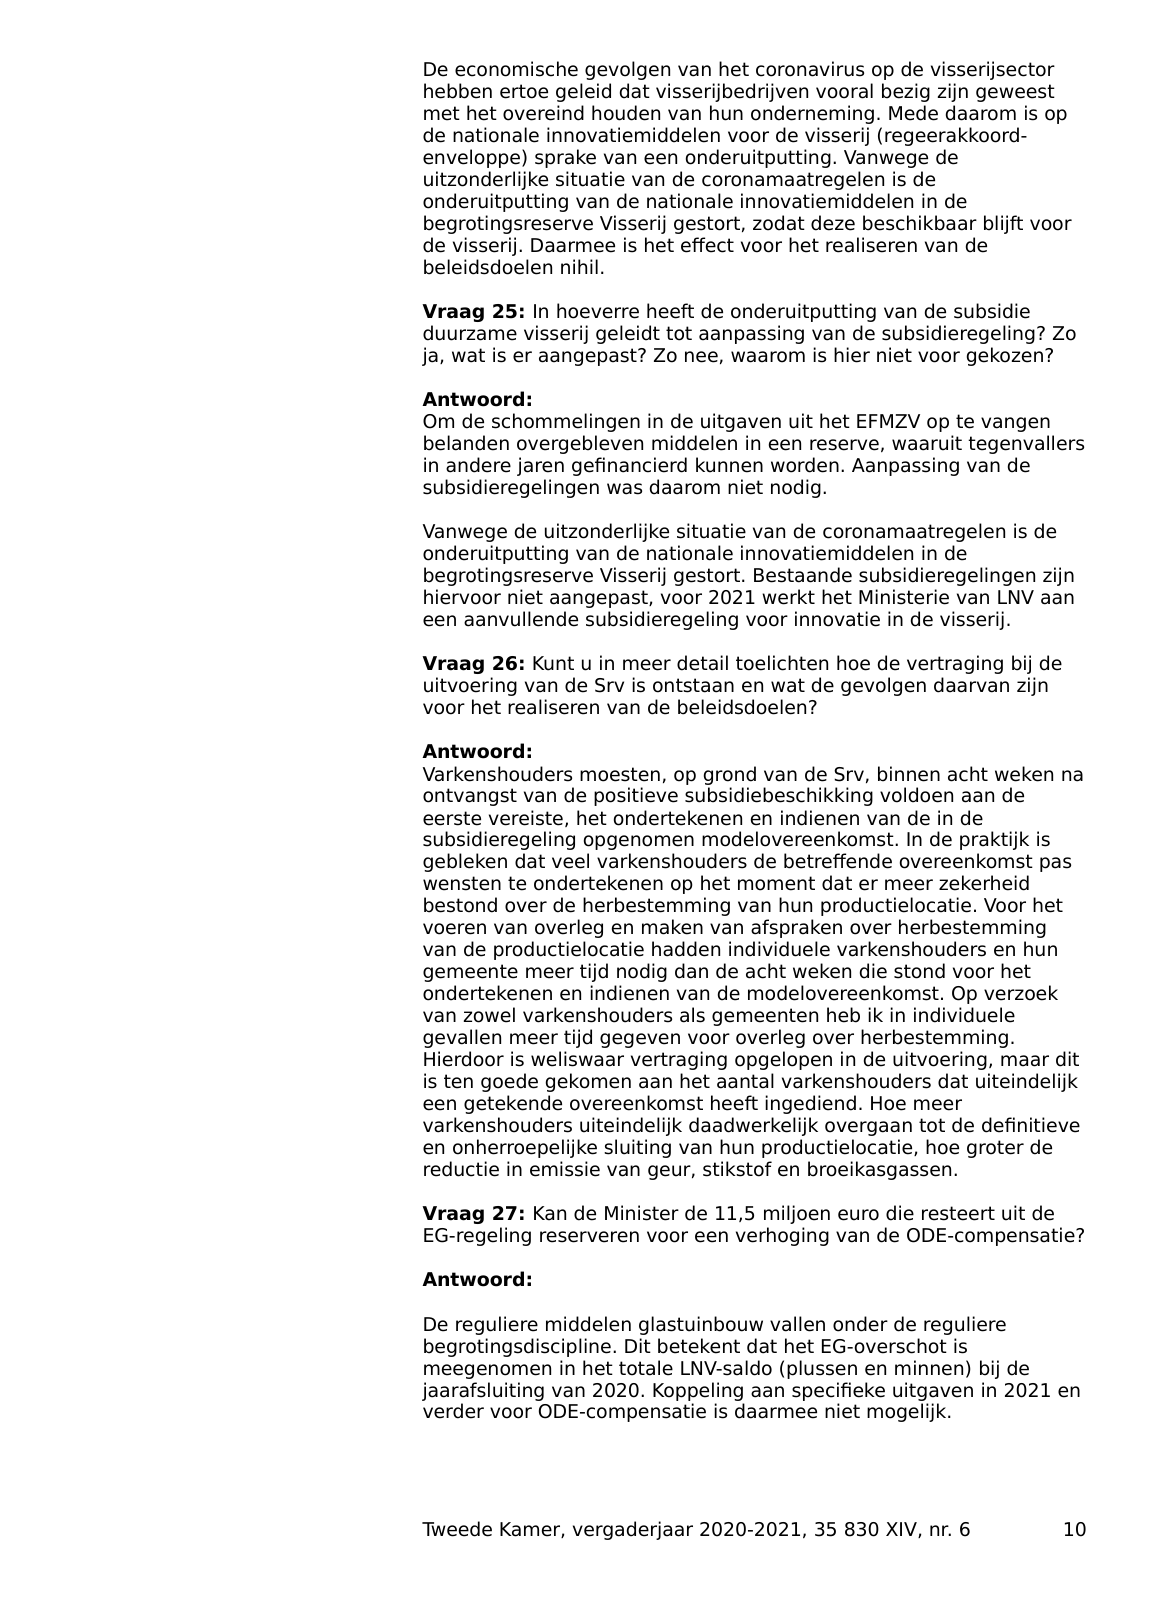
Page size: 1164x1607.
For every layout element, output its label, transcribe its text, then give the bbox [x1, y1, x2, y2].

text Varkenshouders moesten, op grond van de Srv, binnen acht weken na ontvangst van de positieve subsidiebeschikking voldoen aan de eerste vereiste, het ondertekenen en indienen van de in de subsidieregeling opgenomen modelovereenkomst. In de praktijk is gebleken dat veel varkenshouders de betreffende overeenkomst pas wensten te ondertekenen op het moment dat er meer zekerheid bestond over de herbestemming van hun productielocatie. Voor het voeren van overleg en maken van afspraken over herbestemming van de productielocatie hadden individuele varkenshouders en hun gemeente meer tijd nodig dan de acht weken die stond voor het ondertekenen en indienen van de modelovereenkomst. Op verzoek van zowel varkenshouders als gemeenten heb ik in individuele gevallen meer tijd gegeven voor overleg over herbestemming. Hierdoor is weliswaar vertraging opgelopen in de uitvoering, maar dit is ten goede gekomen aan het aantal varkenshouders dat uiteindelijk een getekende overeenkomst heeft ingediend. Hoe meer varkenshouders uiteindelijk daadwerkelijk overgaan tot de definitieve en onherroepelijke sluiting van hun productielocatie, hoe groter de reductie in emissie van geur, stikstof en broeikasgassen. [422, 763, 1087, 1181]
subtitle Antwoord: [422, 389, 1087, 411]
text Vraag 25: In hoeverre heeft de onderuitputting van de subsidie duurzame visserij geleidt tot aanpassing van de subsidieregeling? Zo ja, wat is er aangepast? Zo nee, waarom is hier niet voor gekozen? [422, 301, 1087, 367]
text De economische gevolgen van het coronavirus op de visserijsector hebben ertoe geleid dat visserijbedrijven vooral bezig zijn geweest met het overeind houden van hun onderneming. Mede daarom is op de nationale innovatiemiddelen voor de visserij (regeerakkoord-enveloppe) sprake van een onderuitputting. Vanwege de uitzonderlijke situatie van de coronamaatregelen is de onderuitputting van de nationale innovatiemiddelen in de begrotingsreserve Visserij gestort, zodat deze beschikbaar blijft voor de visserij. Daarmee is het effect voor het realiseren van de beleidsdoelen nihil. [422, 59, 1087, 279]
text Vraag 26: Kunt u in meer detail toelichten hoe de vertraging bij de uitvoering van de Srv is ontstaan en wat de gevolgen daarvan zijn voor het realiseren van de beleidsdoelen? [422, 653, 1087, 719]
text Vanwege de uitzonderlijke situatie van de coronamaatregelen is de onderuitputting van de nationale innovatiemiddelen in de begrotingsreserve Visserij gestort. Bestaande subsidieregelingen zijn hiervoor niet aangepast, voor 2021 werkt het Ministerie van LNV aan een aanvullende subsidieregeling voor innovatie in de visserij. [422, 521, 1087, 631]
subtitle Antwoord: [422, 1269, 1087, 1291]
subtitle Antwoord: [422, 741, 1087, 763]
text Om de schommelingen in de uitgaven uit het EFMZV op te vangen belanden overgebleven middelen in een reserve, waaruit tegenvallers in andere jaren gefinancierd kunnen worden. Aanpassing van de subsidieregelingen was daarom niet nodig. [422, 411, 1087, 499]
text De reguliere middelen glastuinbouw vallen onder de reguliere begrotingsdiscipline. Dit betekent dat het EG-overschot is meegenomen in het totale LNV-saldo (plussen en minnen) bij de jaarafsluiting van 2020. Koppeling aan specifieke uitgaven in 2021 en verder voor ODE-compensatie is daarmee niet mogelijk. [422, 1313, 1087, 1423]
text Vraag 27: Kan de Minister de 11,5 miljoen euro die resteert uit de EG-regeling reserveren voor een verhoging van de ODE-compensatie? [422, 1203, 1087, 1247]
